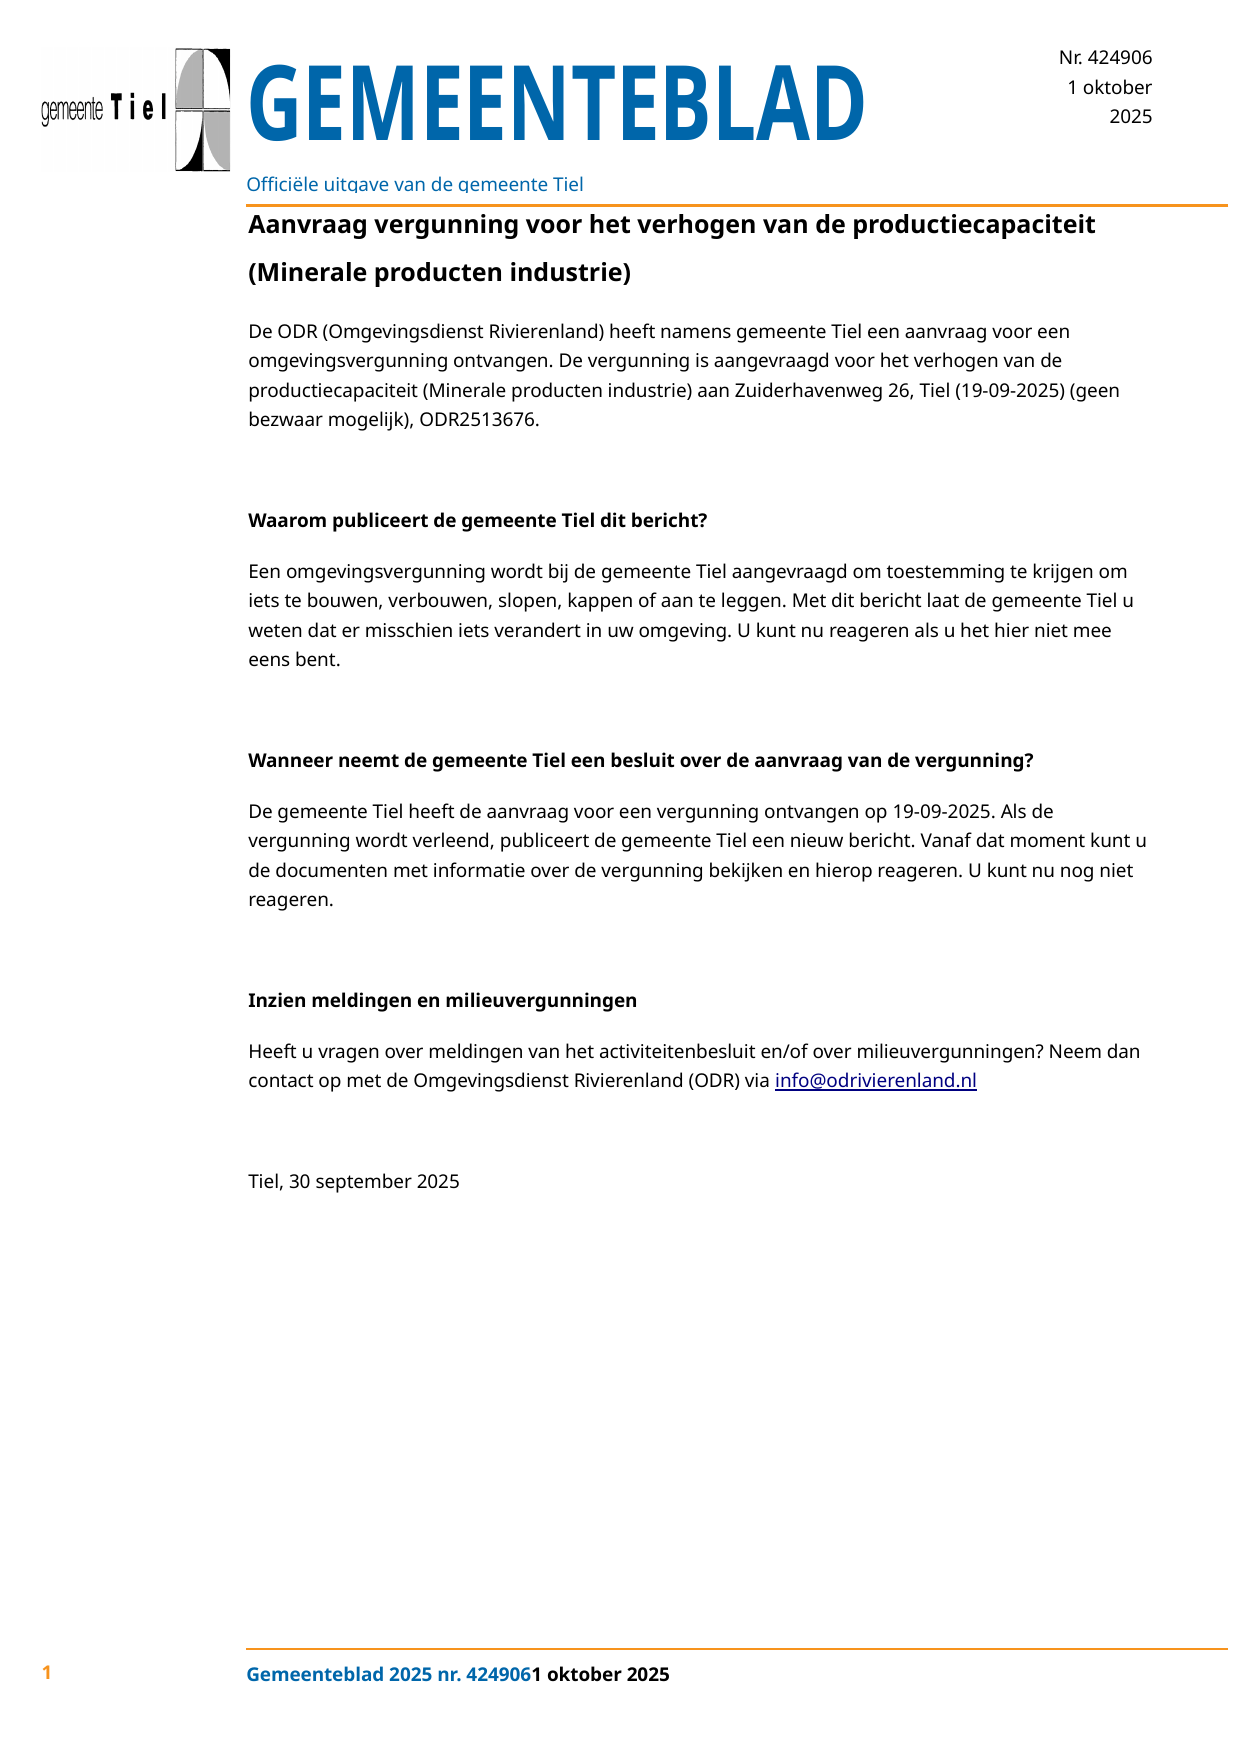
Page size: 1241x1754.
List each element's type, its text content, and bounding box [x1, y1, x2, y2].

text Wanneer neemt de gemeente Tiel een besluit over de aanvraag van de vergunning? [248, 747, 1152, 773]
text Een omgevingsvergunning wordt bij de gemeente Tiel aangevraagd om toestemming te krijgen om iets te bouwen, verbouwen, slopen, kappen of aan te leggen. Met dit bericht laat de gemeente Tiel u weten dat er misschien iets verandert in uw omgeving. U kunt nu reageren als u het hier niet mee eens bent. [248, 558, 1152, 672]
text Inzien meldingen en milieuvergunningen [248, 987, 1152, 1013]
text De gemeente Tiel heeft de aanvraag voor een vergunning ontvangen op 19-09-2025. Als de vergunning wordt verleend, publiceert de gemeente Tiel een nieuw bericht. Vanaf dat moment kunt u de documenten met informatie over de vergunning bekijken en hierop reageren. U kunt nu nog niet reageren. [248, 798, 1152, 912]
text Aanvraag vergunning voor het verhogen van de productiecapaciteit (Minerale producten industrie) [248, 207, 1152, 288]
text Tiel, 30 september 2025 [248, 1168, 1152, 1194]
text Heeft u vragen over meldingen van het activiteitenbesluit en/of over milieuvergunningen? Neem dan contact op met de Omgevingsdienst Rivierenland (ODR) via info@odrivierenland.nl [248, 1038, 1152, 1093]
text Waarom publiceert de gemeente Tiel dit bericht? [248, 507, 1152, 533]
picture [41, 47, 231, 172]
text De ODR (Omgevingsdienst Rivierenland) heeft namens gemeente Tiel een aanvraag voor een omgevingsvergunning ontvangen. De vergunning is aangevraagd voor het verhogen van de productiecapaciteit (Minerale producten industrie) aan Zuiderhavenweg 26, Tiel (19-09-2025) (geen bezwaar mogelijk), ODR2513676. [248, 318, 1152, 432]
